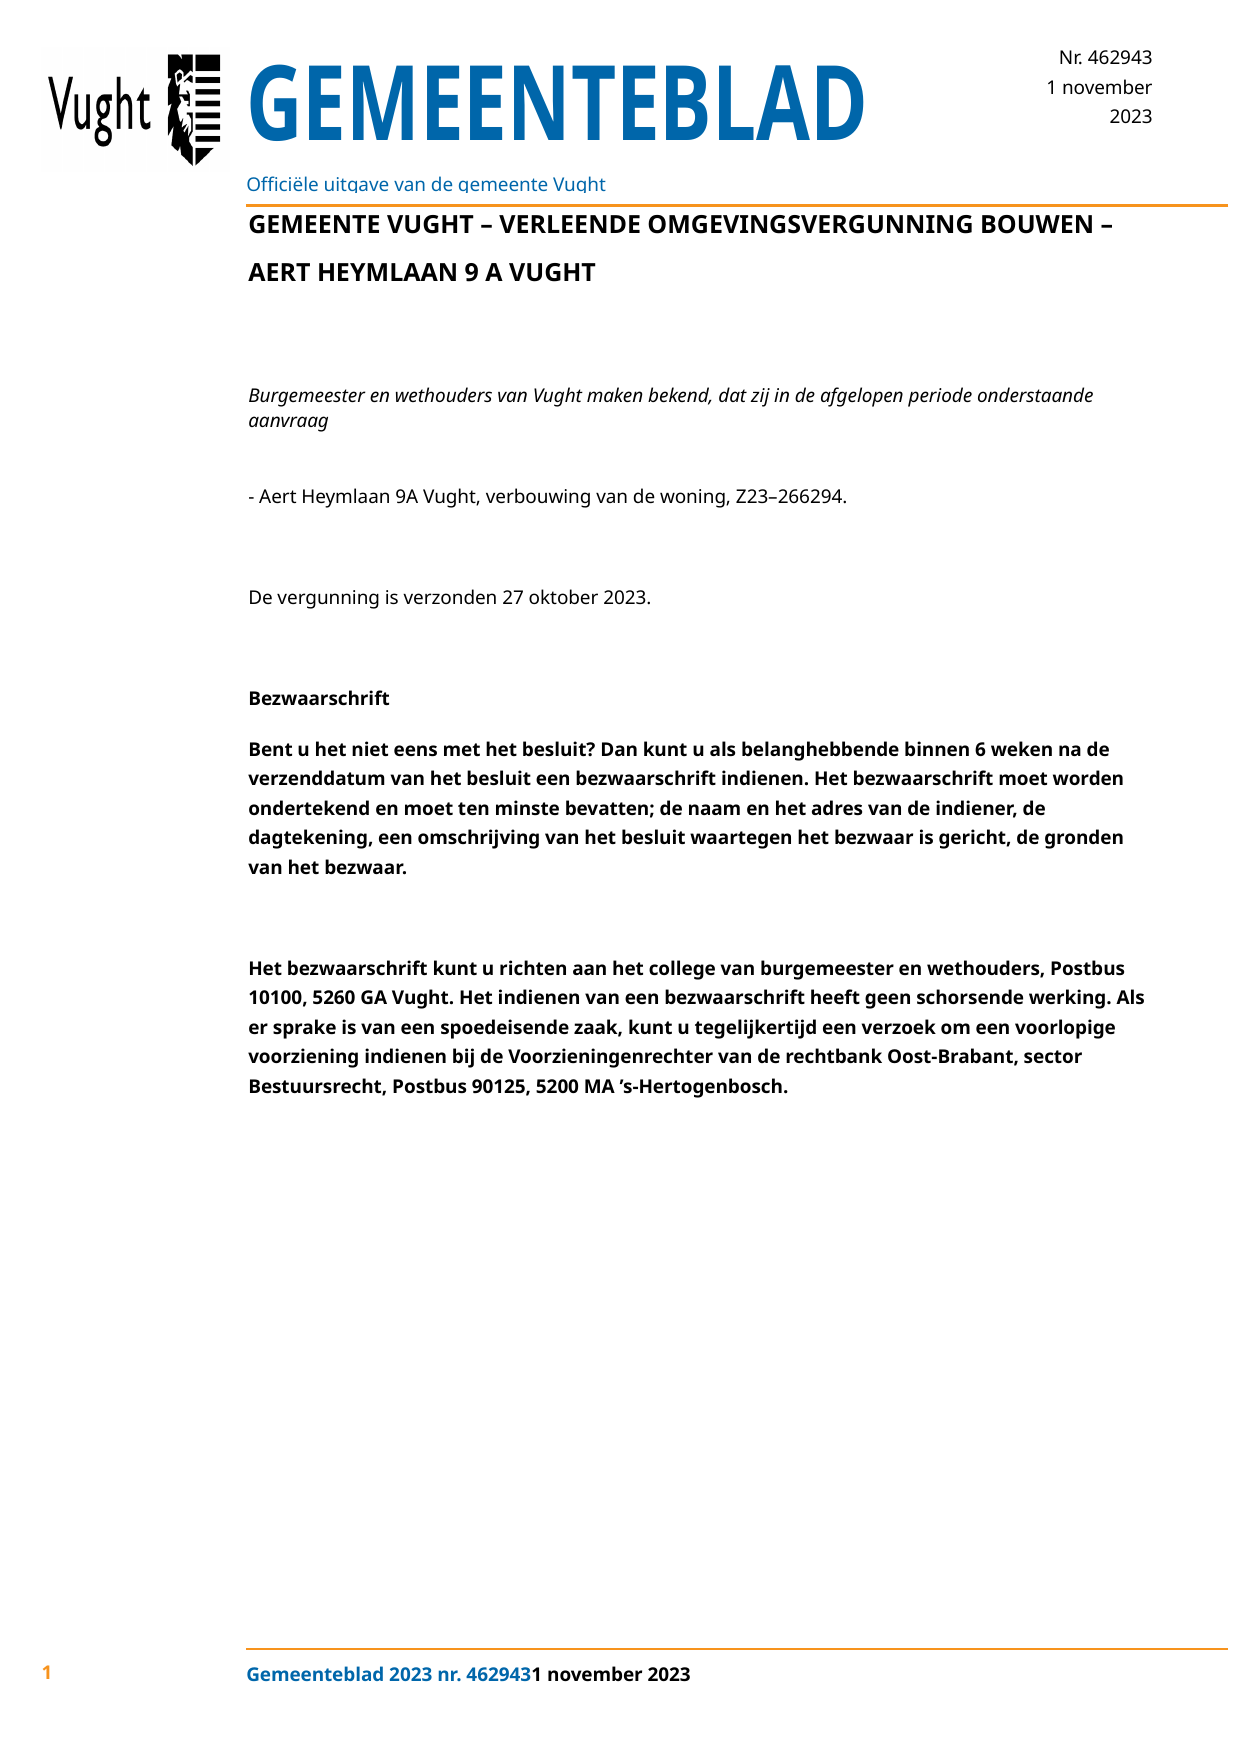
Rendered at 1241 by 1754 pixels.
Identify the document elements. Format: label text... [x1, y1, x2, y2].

text Burgemeester en wethouders van Vught maken bekend, dat zij in de afgelopen periode onderstaande aanvraag [248, 382, 1152, 433]
text Bent u het niet eens met het besluit? Dan kunt u als belanghebbende binnen 6 weken na de verzenddatum van het besluit een bezwaarschrift indienen. Het bezwaarschrift moet worden ondertekend en moet ten minste bevatten; de naam en het adres van de indiener, de dagtekening, een omschrijving van het besluit waartegen het bezwaar is gericht, de gronden van het bezwaar. [248, 736, 1152, 880]
picture [41, 47, 231, 172]
text GEMEENTE VUGHT – VERLEENDE OMGEVINGSVERGUNNING BOUWEN – AERT HEYMLAAN 9 A VUGHT [248, 207, 1152, 288]
text Het bezwaarschrift kunt u richten aan het college van burgemeester en wethouders, Postbus 10100, 5260 GA Vught. Het indienen van een bezwaarschrift heeft geen schorsende werking. Als er sprake is van een spoedeisende zaak, kunt u tegelijkertijd een verzoek om een voorlopige voorziening indienen bij de Voorzieningenrechter van de rechtbank Oost-Brabant, sector Bestuursrecht, Postbus 90125, 5200 MA ’s-Hertogenbosch. [248, 955, 1152, 1099]
text Bezwaarschrift [248, 685, 1152, 711]
text - Aert Heymlaan 9A Vught, verbouwing van de woning, Z23–266294. [248, 484, 1152, 509]
text De vergunning is verzonden 27 oktober 2023. [248, 584, 1152, 610]
